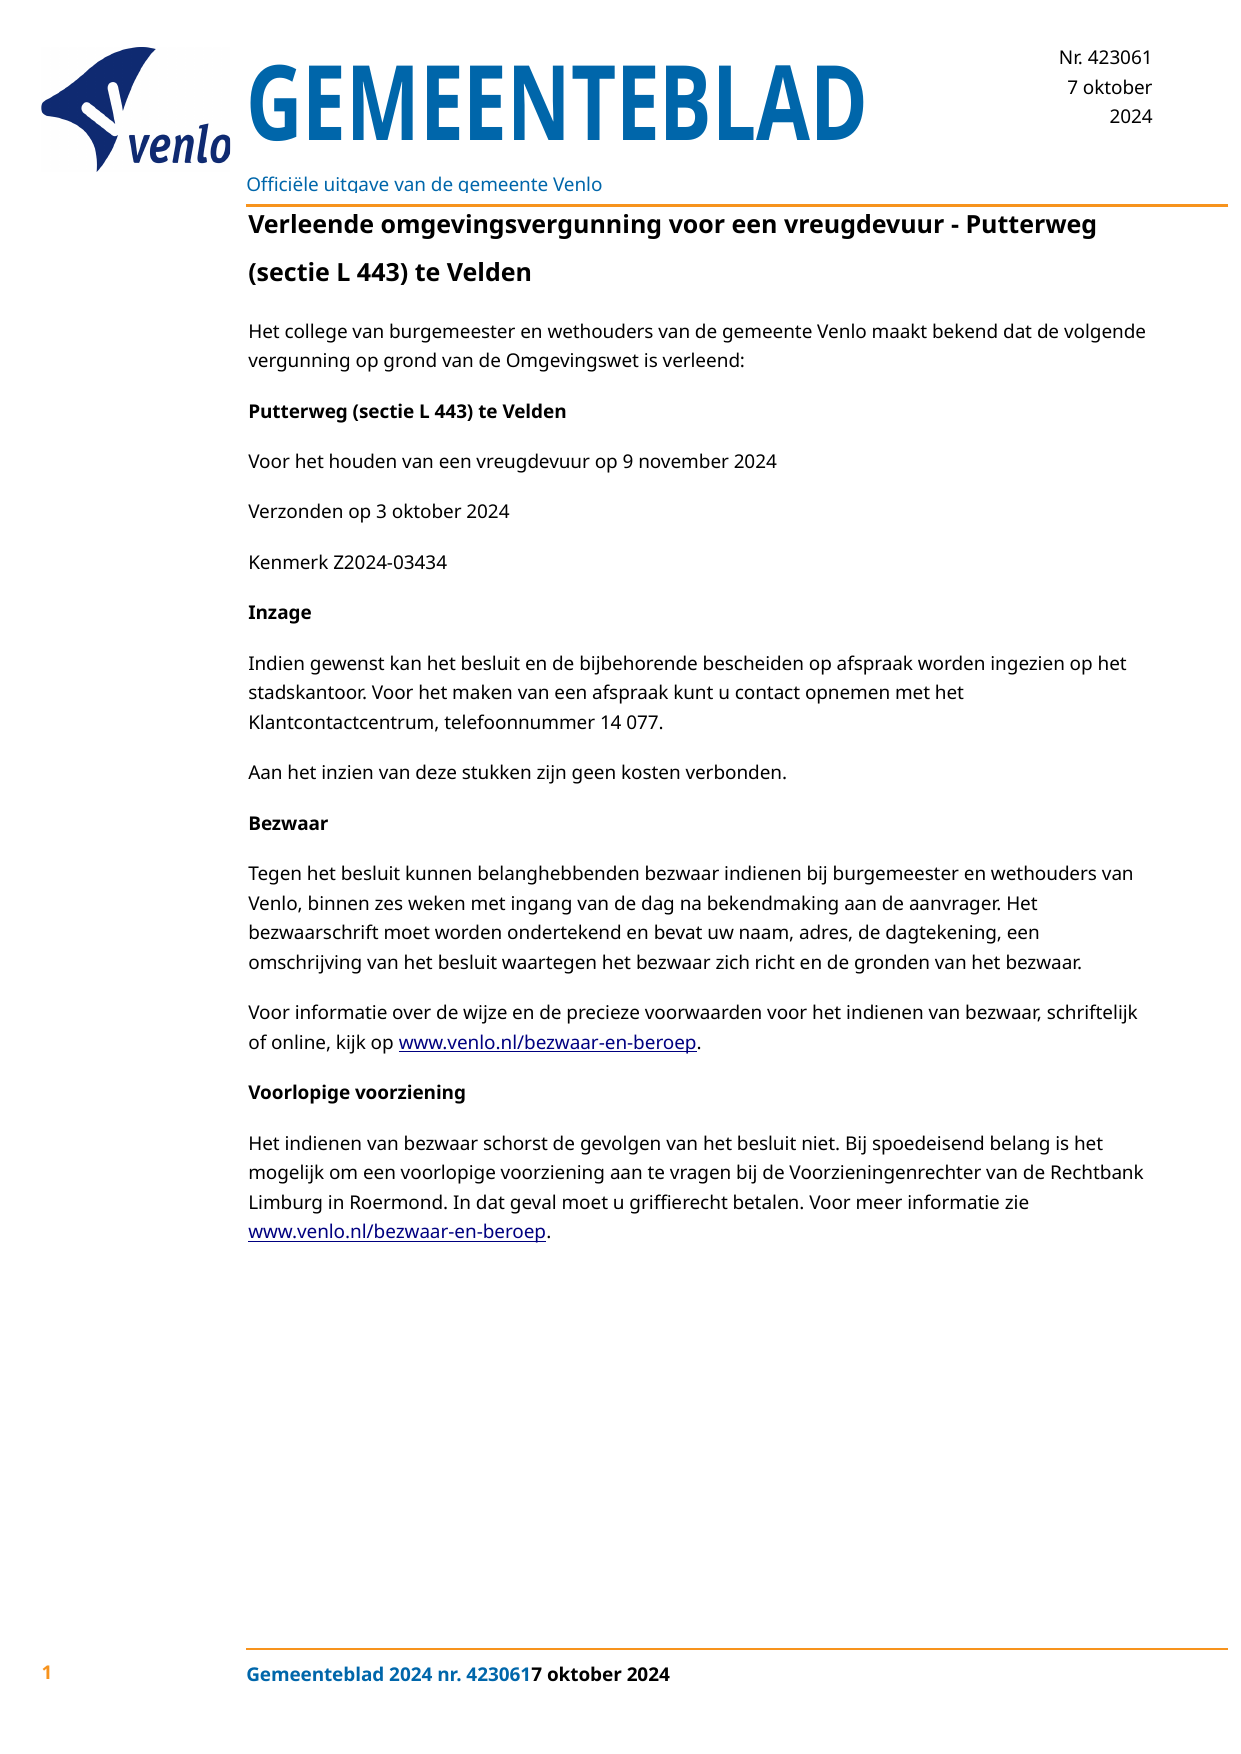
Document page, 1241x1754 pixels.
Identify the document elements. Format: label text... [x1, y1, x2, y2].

text Het indienen van bezwaar schorst de gevolgen van het besluit niet. Bij spoedeisend belang is het mogelijk om een voorlopige voorziening aan te vragen bij de Voorzieningenrechter van de Rechtbank Limburg in Roermond. In dat geval moet u griffierecht betalen. Voor meer informatie zie www.venlo.nl/bezwaar-en-beroep. [248, 1130, 1152, 1244]
text Voorlopige voorziening [248, 1079, 1152, 1105]
text Voor informatie over de wijze en de precieze voorwaarden voor het indienen van bezwaar, schriftelijk of online, kijk op www.venlo.nl/bezwaar-en-beroep. [248, 999, 1152, 1055]
text Bezwaar [248, 810, 1152, 836]
text Verzonden op 3 oktober 2024 [248, 499, 1152, 524]
text Putterweg (sectie L 443) te Velden [248, 398, 1152, 424]
text Kenmerk Z2024-03434 [248, 549, 1152, 575]
text Verleende omgevingsvergunning voor een vreugdevuur - Putterweg (sectie L 443) te Velden [248, 207, 1152, 288]
text Indien gewenst kan het besluit en de bijbehorende bescheiden op afspraak worden ingezien op het stadskantoor. Voor het maken van een afspraak kunt u contact opnemen met het Klantcontactcentrum, telefoonnummer 14 077. [248, 650, 1152, 735]
text Tegen het besluit kunnen belanghebbenden bezwaar indienen bij burgemeester en wethouders van Venlo, binnen zes weken met ingang van de dag na bekendmaking aan de aanvrager. Het bezwaarschrift moet worden ondertekend en bevat uw naam, adres, de dagtekening, een omschrijving van het besluit waartegen het bezwaar zich richt en de gronden van het bezwaar. [248, 860, 1152, 975]
text Inzage [248, 599, 1152, 625]
text Voor het houden van een vreugdevuur op 9 november 2024 [248, 448, 1152, 474]
picture [41, 47, 231, 172]
text Aan het inzien van deze stukken zijn geen kosten verbonden. [248, 759, 1152, 785]
text Het college van burgemeester en wethouders van de gemeente Venlo maakt bekend dat de volgende vergunning op grond van de Omgevingswet is verleend: [248, 318, 1152, 373]
